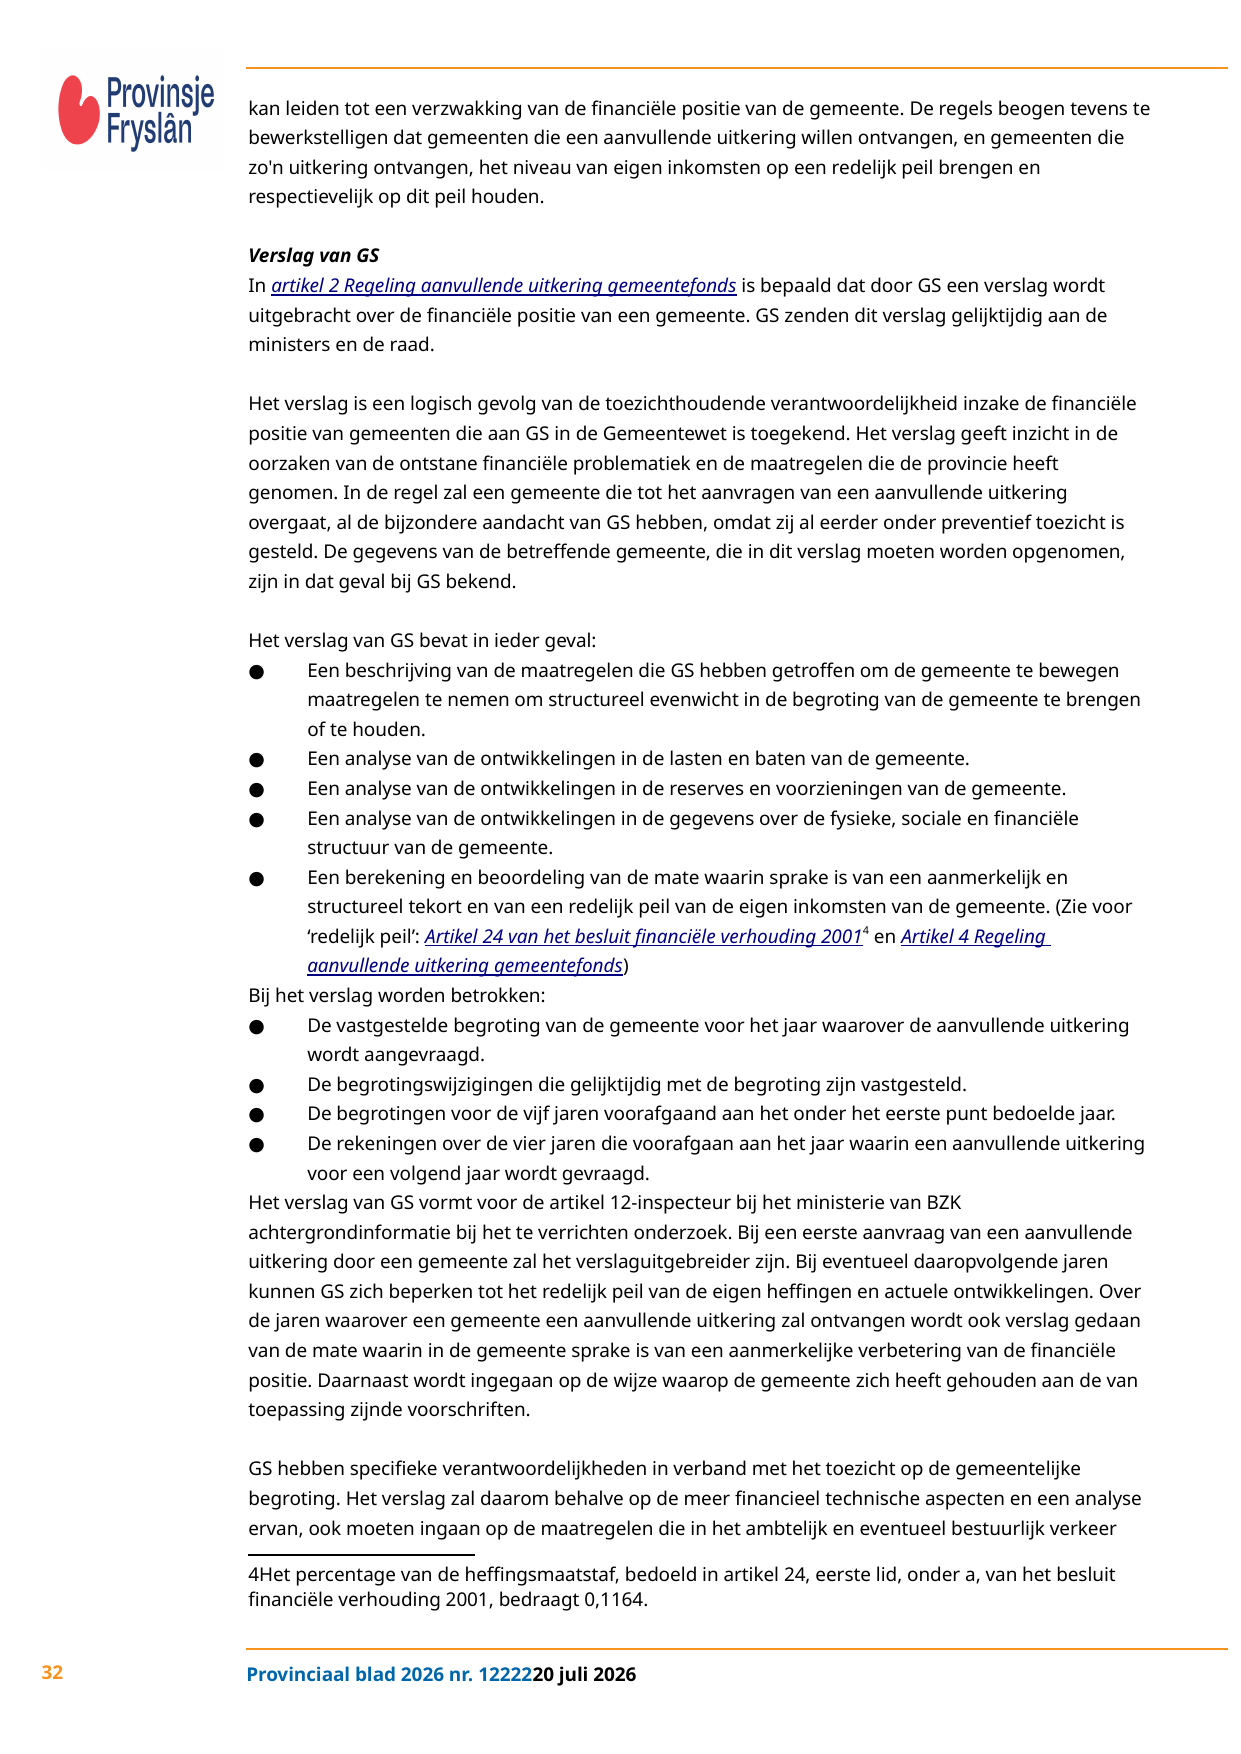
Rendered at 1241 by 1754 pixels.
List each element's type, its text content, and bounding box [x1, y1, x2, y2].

list De rekeningen over de vier jaren die voorafgaan aan het jaar waarin een aanvullende uitkering voor een volgend jaar wordt gevraagd. [248, 1130, 1152, 1186]
list De begrotingswijzigingen die gelijktijdig met de begroting zijn vastgesteld. [248, 1071, 1152, 1097]
list De vastgestelde begroting van de gemeente voor het jaar waarover de aanvullende uitkering wordt aangevraagd. [248, 1012, 1152, 1067]
picture [41, 47, 231, 172]
text Bij het verslag worden betrokken: [248, 982, 1152, 1008]
list Een analyse van de ontwikkelingen in de lasten en baten van de gemeente. [248, 746, 1152, 771]
text Verslag van GS [248, 243, 1152, 268]
text Het verslag is een logisch gevolg van de toezichthoudende verantwoordelijkheid inzake de financiële positie van gemeenten die aan GS in de Gemeentewet is toegekend. Het verslag geeft inzicht in de oorzaken van de ontstane financiële problematiek en de maatregelen die de provincie heeft genomen. In de regel zal een gemeente die tot het aanvragen van een aanvullende uitkering overgaat, al de bijzondere aandacht van GS hebben, omdat zij al eerder onder preventief toezicht is gesteld. De gegevens van de betreffende gemeente, die in dit verslag moeten worden opgenomen, zijn in dat geval bij GS bekend. [248, 391, 1152, 594]
text Het verslag van GS vormt voor de artikel 12-inspecteur bij het ministerie van BZK achtergrondinformatie bij het te verrichten onderzoek. Bij een eerste aanvraag van een aanvullende uitkering door een gemeente zal het verslaguitgebreider zijn. Bij eventueel daaropvolgende jaren kunnen GS zich beperken tot het redelijk peil van de eigen heffingen en actuele ontwikkelingen. Over de jaren waarover een gemeente een aanvullende uitkering zal ontvangen wordt ook verslag gedaan van de mate waarin in de gemeente sprake is van een aanmerkelijke verbetering van de financiële positie. Daarnaast wordt ingegaan op de wijze waarop de gemeente zich heeft gehouden aan de van toepassing zijnde voorschriften. [248, 1189, 1152, 1422]
list Een analyse van de ontwikkelingen in de gegevens over de fysieke, sociale en financiële structuur van de gemeente. [248, 805, 1152, 860]
text GS hebben specifieke verantwoordelijkheden in verband met het toezicht op de gemeentelijke begroting. Het verslag zal daarom behalve op de meer financieel technische aspecten en een analyse ervan, ook moeten ingaan op de maatregelen die in het ambtelijk en eventueel bestuurlijk verkeer [248, 1456, 1152, 1541]
text kan leiden tot een verzwakking van de financiële positie van de gemeente. De regels beogen tevens te bewerkstelligen dat gemeenten die een aanvullende uitkering willen ontvangen, en gemeenten die zo'n uitkering ontvangen, het niveau van eigen inkomsten op een redelijk peil brengen en respectievelijk op dit peil houden. [248, 95, 1152, 209]
list Een analyse van de ontwikkelingen in de reserves en voorzieningen van de gemeente. [248, 775, 1152, 801]
list Een berekening en beoordeling van de mate waarin sprake is van een aanmerkelijk en structureel tekort en van een redelijk peil van de eigen inkomsten van de gemeente. (Zie voor ‘redelijk peil’: Artikel 24 van het besluit financiële verhouding 2001 en Artikel 4 Regeling aanvullende uitkering gemeentefonds) [248, 864, 1152, 978]
list Het percentage van de heffingsmaatstaf, bedoeld in artikel 24, eerste lid, onder a, van het besluit financiële verhouding 2001, bedraagt 0,1164. [248, 1561, 1152, 1612]
text In artikel 2 Regeling aanvullende uitkering gemeentefonds is bepaald dat door GS een verslag wordt uitgebracht over de financiële positie van een gemeente. GS zenden dit verslag gelijktijdig aan de ministers en de raad. [248, 272, 1152, 357]
list De begrotingen voor de vijf jaren voorafgaand aan het onder het eerste punt bedoelde jaar. [248, 1101, 1152, 1126]
list Een beschrijving van de maatregelen die GS hebben getroffen om de gemeente te bewegen maatregelen te nemen om structureel evenwicht in de begroting van de gemeente te brengen of te houden. [248, 657, 1152, 742]
text Het verslag van GS bevat in ieder geval: [248, 627, 1152, 653]
